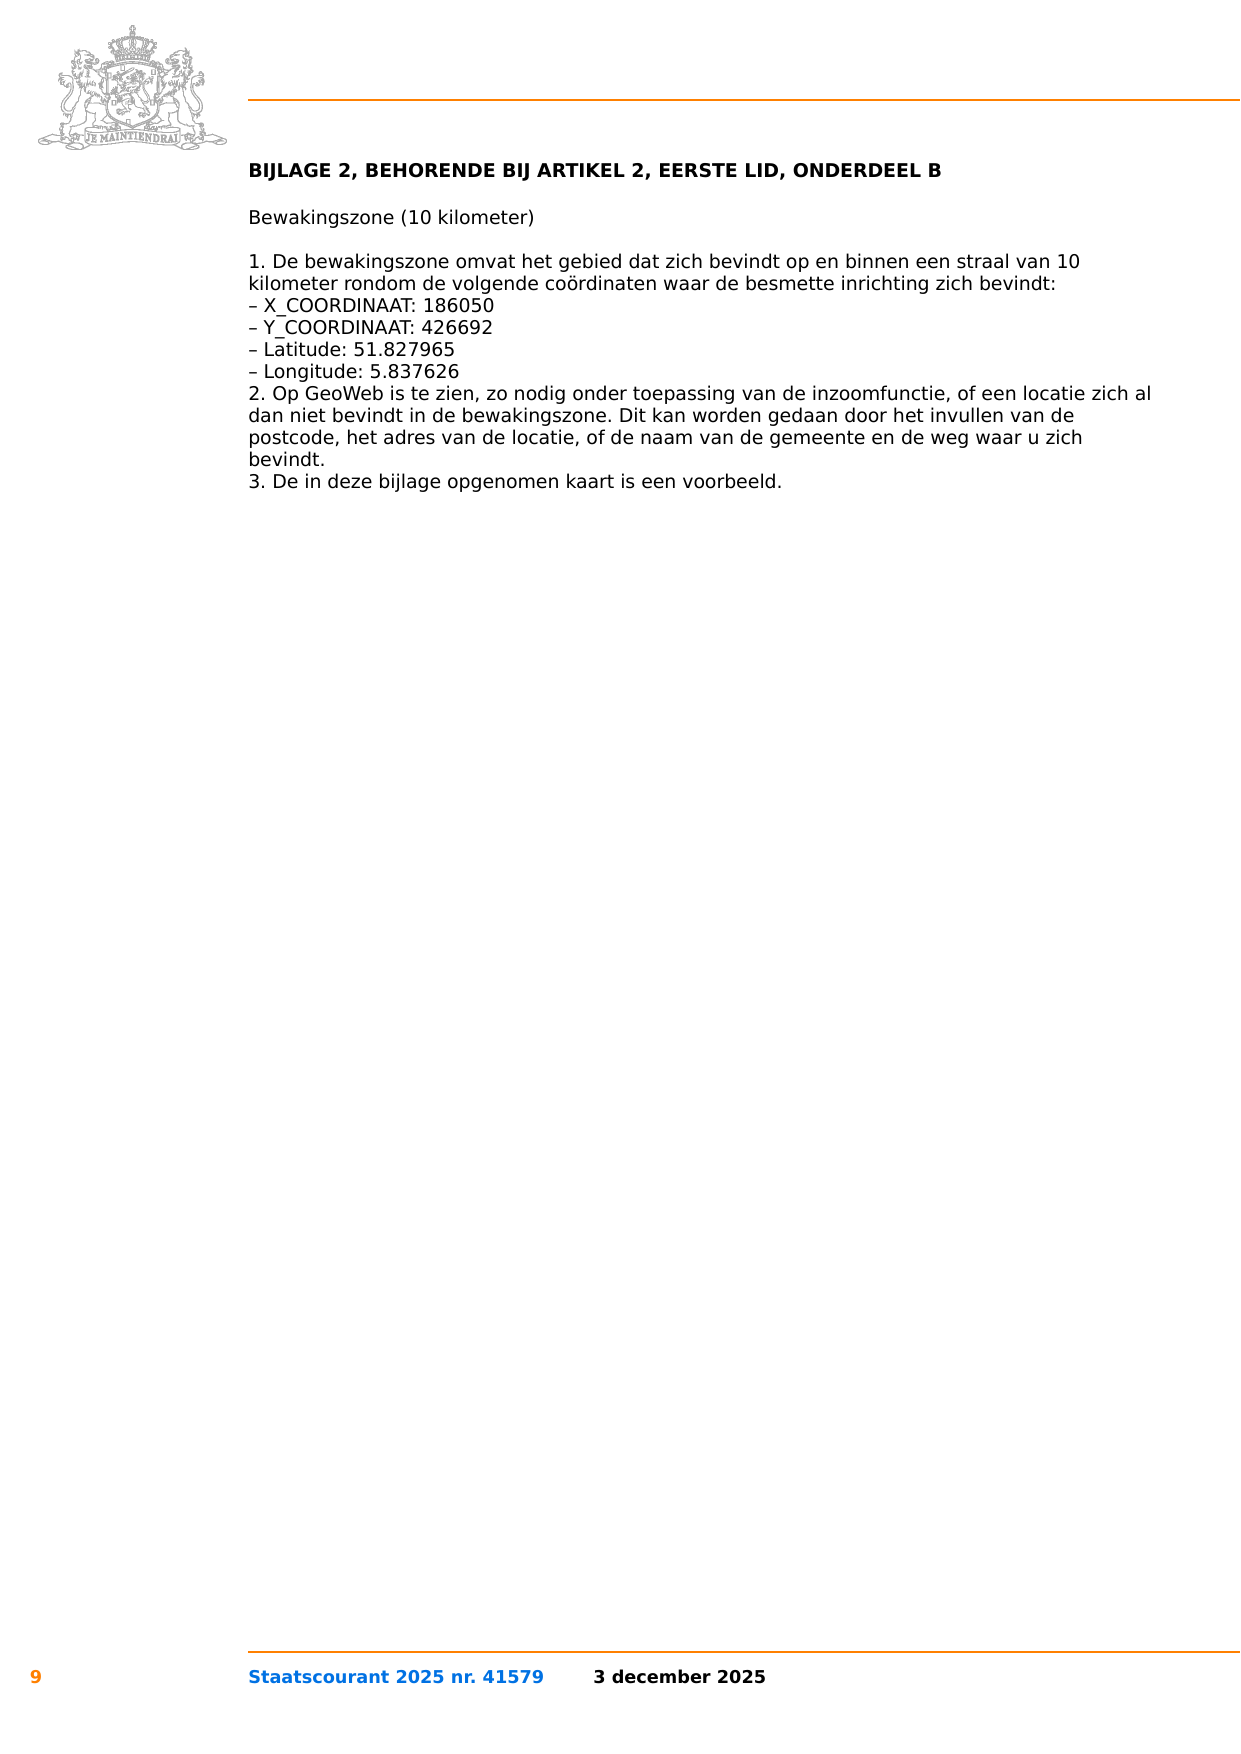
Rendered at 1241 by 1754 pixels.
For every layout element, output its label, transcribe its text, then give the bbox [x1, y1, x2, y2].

text Bewakingszone (10 kilometer) [248, 207, 1163, 229]
text 3. De in deze bijlage opgenomen kaart is een voorbeeld. [248, 471, 1163, 492]
picture [38, 25, 227, 150]
text – X_COORDINAAT: 186050 [248, 295, 1163, 317]
text 2. Op GeoWeb is te zien, zo nodig onder toepassing van de inzoomfunctie, of een locatie zich al dan niet bevindt in de bewakingszone. Dit kan worden gedaan door het invullen van de postcode, het adres van de locatie, of de naam van de gemeente en de weg waar u zich bevindt. [248, 383, 1163, 471]
text 1. De bewakingszone omvat het gebied dat zich bevindt op en binnen een straal van 10 kilometer rondom de volgende coördinaten waar de besmette inrichting zich bevindt: [248, 251, 1163, 295]
text – Y_COORDINAAT: 426692 [248, 317, 1163, 339]
text – Latitude: 51.827965 [248, 339, 1163, 361]
subtitle BIJLAGE 2, BEHORENDE BIJ ARTIKEL 2, EERSTE LID, ONDERDEEL B [248, 160, 1163, 182]
text – Longitude: 5.837626 [248, 361, 1163, 383]
